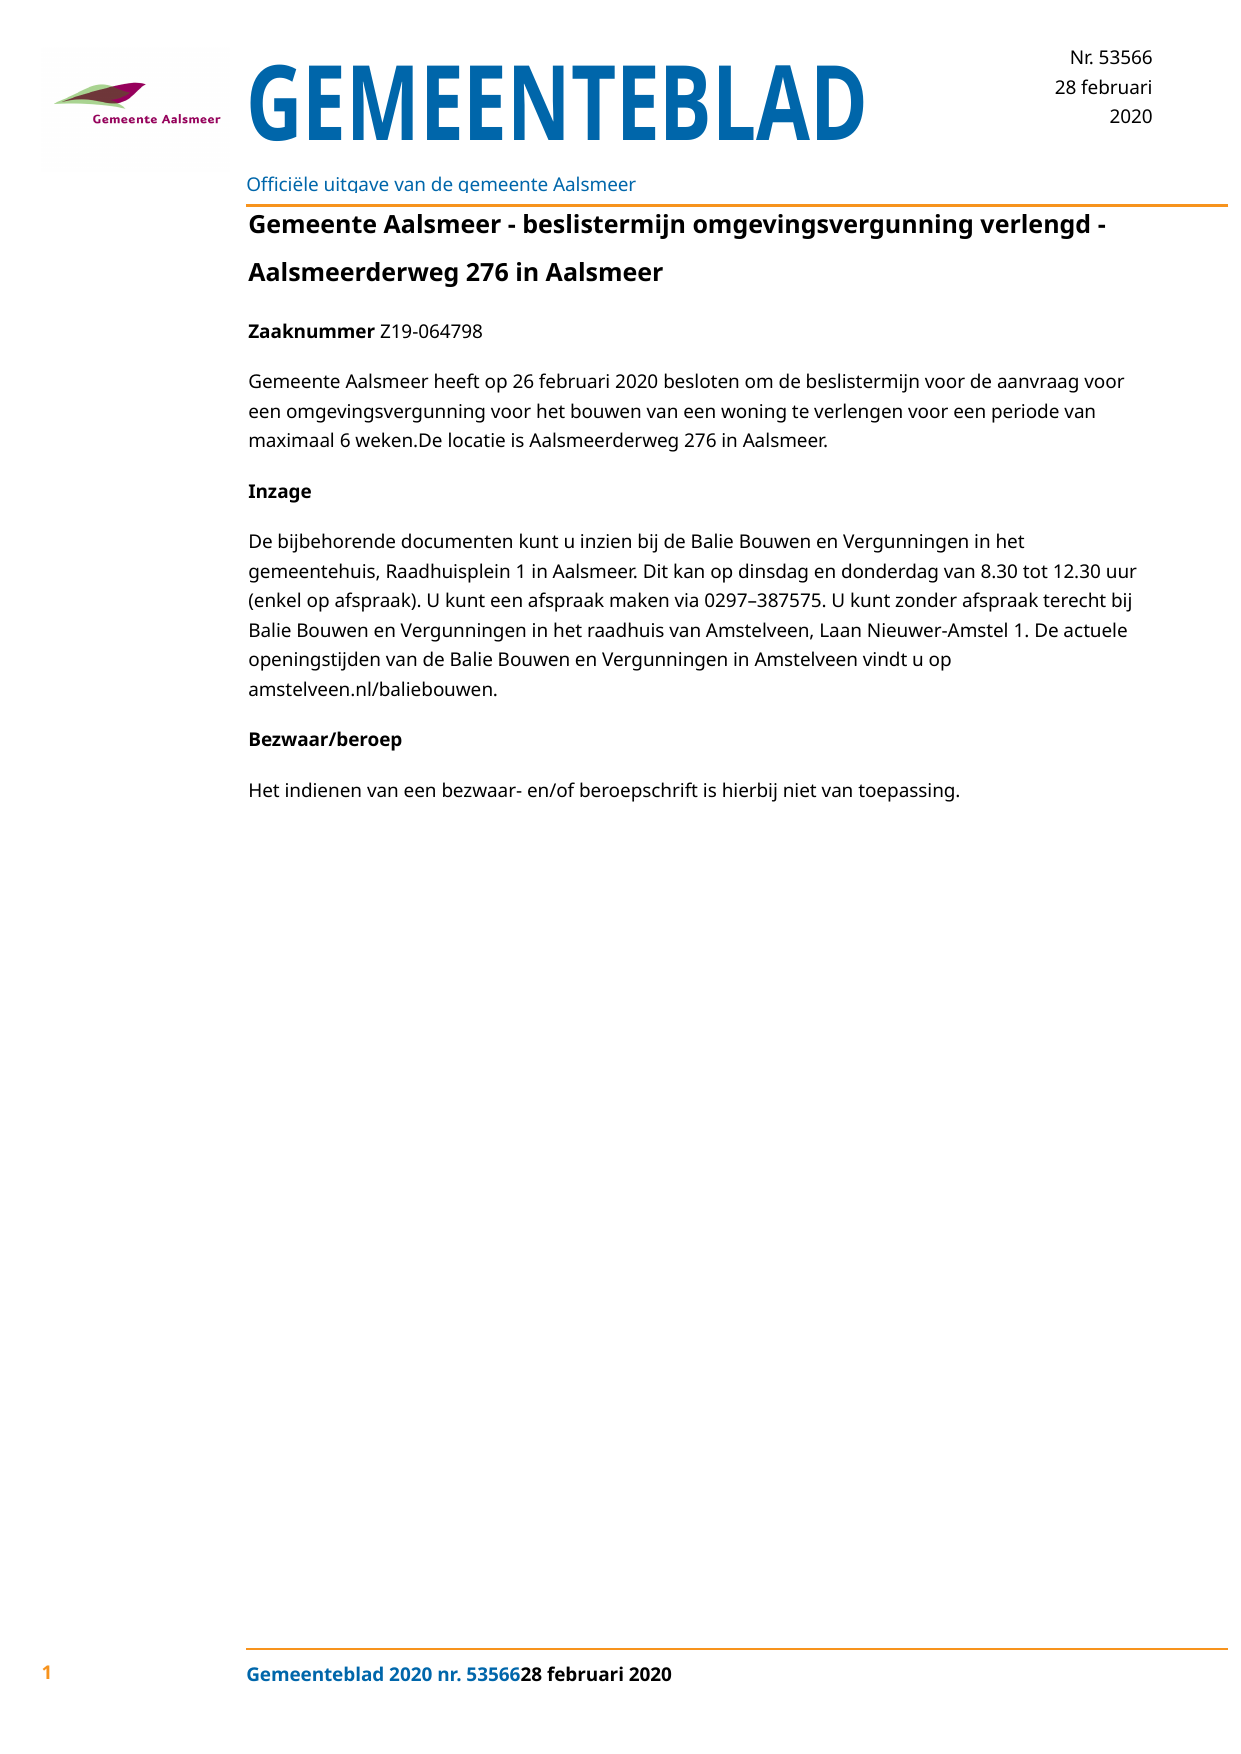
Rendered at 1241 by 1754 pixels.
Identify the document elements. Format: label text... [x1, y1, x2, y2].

text Zaaknummer Z19-064798 [248, 318, 1152, 344]
picture [41, 47, 231, 172]
text De bijbehorende documenten kunt u inzien bij de Balie Bouwen en Vergunningen in het gemeentehuis, Raadhuisplein 1 in Aalsmeer. Dit kan op dinsdag en donderdag van 8.30 tot 12.30 uur (enkel op afspraak). U kunt een afspraak maken via 0297–387575. U kunt zonder afspraak terecht bij Balie Bouwen en Vergunningen in het raadhuis van Amstelveen, Laan Nieuwer-Amstel 1. De actuele openingstijden van de Balie Bouwen en Vergunningen in Amstelveen vindt u op amstelveen.nl/baliebouwen. [248, 528, 1152, 702]
text Bezwaar/beroep [248, 727, 1152, 752]
text Het indienen van een bezwaar- en/of beroepschrift is hierbij niet van toepassing. [248, 777, 1152, 803]
text Inzage [248, 478, 1152, 504]
text Gemeente Aalsmeer - beslistermijn omgevingsvergunning verlengd - Aalsmeerderweg 276 in Aalsmeer [248, 207, 1152, 288]
text Gemeente Aalsmeer heeft op 26 februari 2020 besloten om de beslistermijn voor de aanvraag voor een omgevingsvergunning voor het bouwen van een woning te verlengen voor een periode van maximaal 6 weken.De locatie is Aalsmeerderweg 276 in Aalsmeer. [248, 368, 1152, 453]
